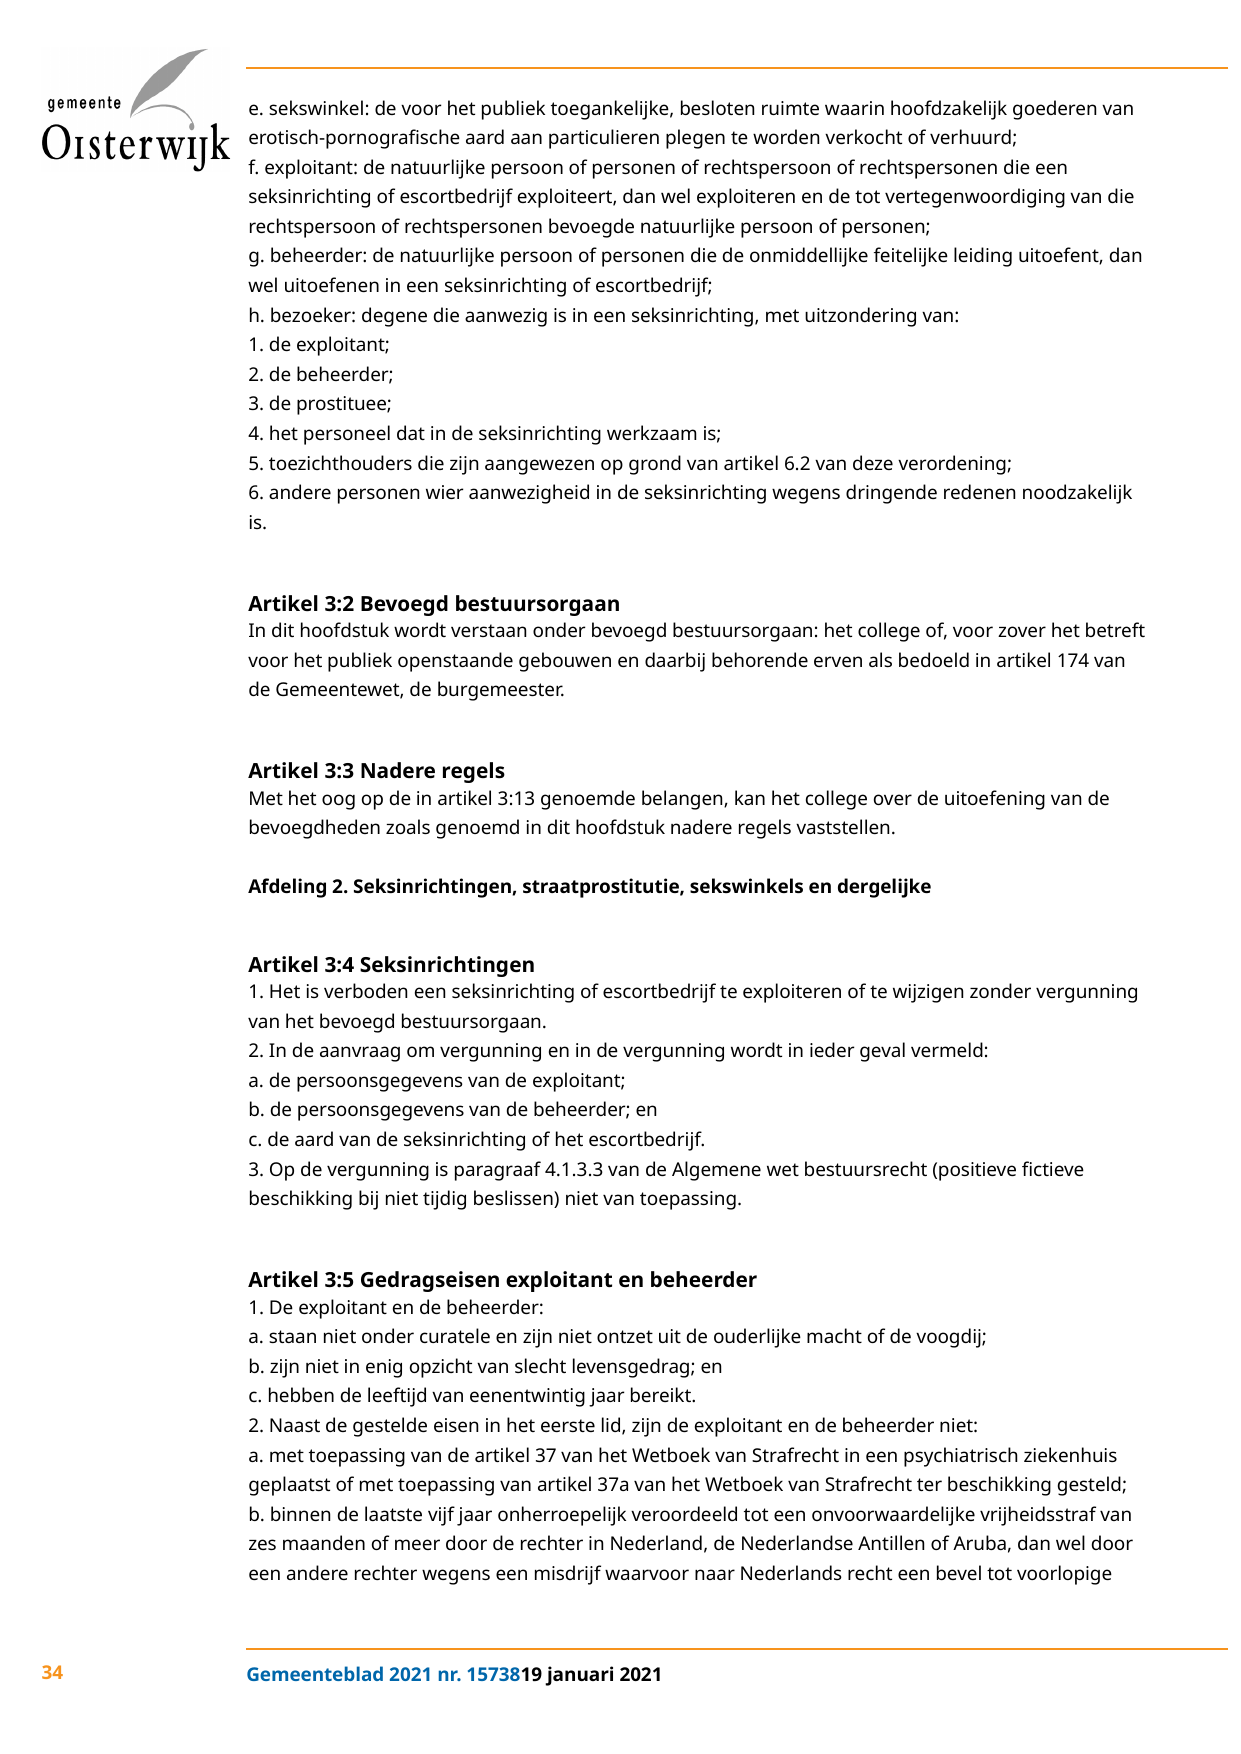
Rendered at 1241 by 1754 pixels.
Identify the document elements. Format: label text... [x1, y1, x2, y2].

text a. met toepassing van de artikel 37 van het Wetboek van Strafrecht in een psychiatrisch ziekenhuis geplaatst of met toepassing van artikel 37a van het Wetboek van Strafrecht ter beschikking gesteld; [248, 1442, 1152, 1497]
text Artikel 3:5 Gedragseisen exploitant en beheerder [248, 1265, 1152, 1294]
text Artikel 3:3 Nadere regels [248, 757, 1152, 785]
text 2. de beheerder; [248, 361, 1152, 387]
text 6. andere personen wier aanwezigheid in de seksinrichting wegens dringende redenen noodzakelijk is. [248, 479, 1152, 535]
text Artikel 3:2 Bevoegd bestuursorgaan [248, 589, 1152, 617]
text b. zijn niet in enig opzicht van slecht levensgedrag; en [248, 1353, 1152, 1379]
text 5. toezichthouders die zijn aangewezen op grond van artikel 6.2 van deze verordening; [248, 450, 1152, 476]
text b. de persoonsgegevens van de beheerder; en [248, 1097, 1152, 1122]
text h. bezoeker: degene die aanwezig is in een seksinrichting, met uitzondering van: [248, 302, 1152, 328]
text b. binnen de laatste vijf jaar onherroepelijk veroordeeld tot een onvoorwaardelijke vrijheidsstraf van zes maanden of meer door de rechter in Nederland, de Nederlandse Antillen of Aruba, dan wel door een andere rechter wegens een misdrijf waarvoor naar Nederlands recht een bevel tot voorlopige [248, 1501, 1152, 1586]
text a. staan niet onder curatele en zijn niet ontzet uit de ouderlijke macht of de voogdij; [248, 1323, 1152, 1349]
text e. sekswinkel: de voor het publiek toegankelijke, besloten ruimte waarin hoofdzakelijk goederen van erotisch-pornografische aard aan particulieren plegen te worden verkocht of verhuurd; [248, 95, 1152, 150]
text a. de persoonsgegevens van de exploitant; [248, 1067, 1152, 1093]
text 3. de prostituee; [248, 391, 1152, 416]
text c. de aard van de seksinrichting of het escortbedrijf. [248, 1126, 1152, 1152]
text In dit hoofdstuk wordt verstaan onder bevoegd bestuursorgaan: het college of, voor zover het betreft voor het publiek openstaande gebouwen en daarbij behorende erven als bedoeld in artikel 174 van de Gemeentewet, de burgemeester. [248, 617, 1152, 702]
text 4. het personeel dat in de seksinrichting werkzaam is; [248, 420, 1152, 446]
picture [41, 47, 231, 172]
text 2. In de aanvraag om vergunning en in de vergunning wordt in ieder geval vermeld: [248, 1037, 1152, 1063]
text f. exploitant: de natuurlijke persoon of personen of rechtspersoon of rechtspersonen die een seksinrichting of escortbedrijf exploiteert, dan wel exploiteren en de tot vertegenwoordiging van die rechtspersoon of rechtspersonen bevoegde natuurlijke persoon of personen; [248, 154, 1152, 239]
text Afdeling 2. Seksinrichtingen, straatprostitutie, sekswinkels en dergelijke [248, 874, 1152, 899]
text 3. Op de vergunning is paragraaf 4.1.3.3 van de Algemene wet bestuursrecht (positieve fictieve beschikking bij niet tijdig beslissen) niet van toepassing. [248, 1156, 1152, 1211]
text 1. Het is verboden een seksinrichting of escortbedrijf te exploiteren of te wijzigen zonder vergunning van het bevoegd bestuursorgaan. [248, 978, 1152, 1034]
text 1. De exploitant en de beheerder: [248, 1294, 1152, 1319]
text Met het oog op de in artikel 3:13 genoemde belangen, kan het college over de uitoefening van de bevoegdheden zoals genoemd in dit hoofdstuk nadere regels vaststellen. [248, 785, 1152, 840]
text c. hebben de leeftijd van eenentwintig jaar bereikt. [248, 1383, 1152, 1408]
text 1. de exploitant; [248, 331, 1152, 357]
text Artikel 3:4 Seksinrichtingen [248, 950, 1152, 978]
text g. beheerder: de natuurlijke persoon of personen die de onmiddellijke feitelijke leiding uitoefent, dan wel uitoefenen in een seksinrichting of escortbedrijf; [248, 243, 1152, 298]
text 2. Naast de gestelde eisen in het eerste lid, zijn de exploitant en de beheerder niet: [248, 1412, 1152, 1438]
